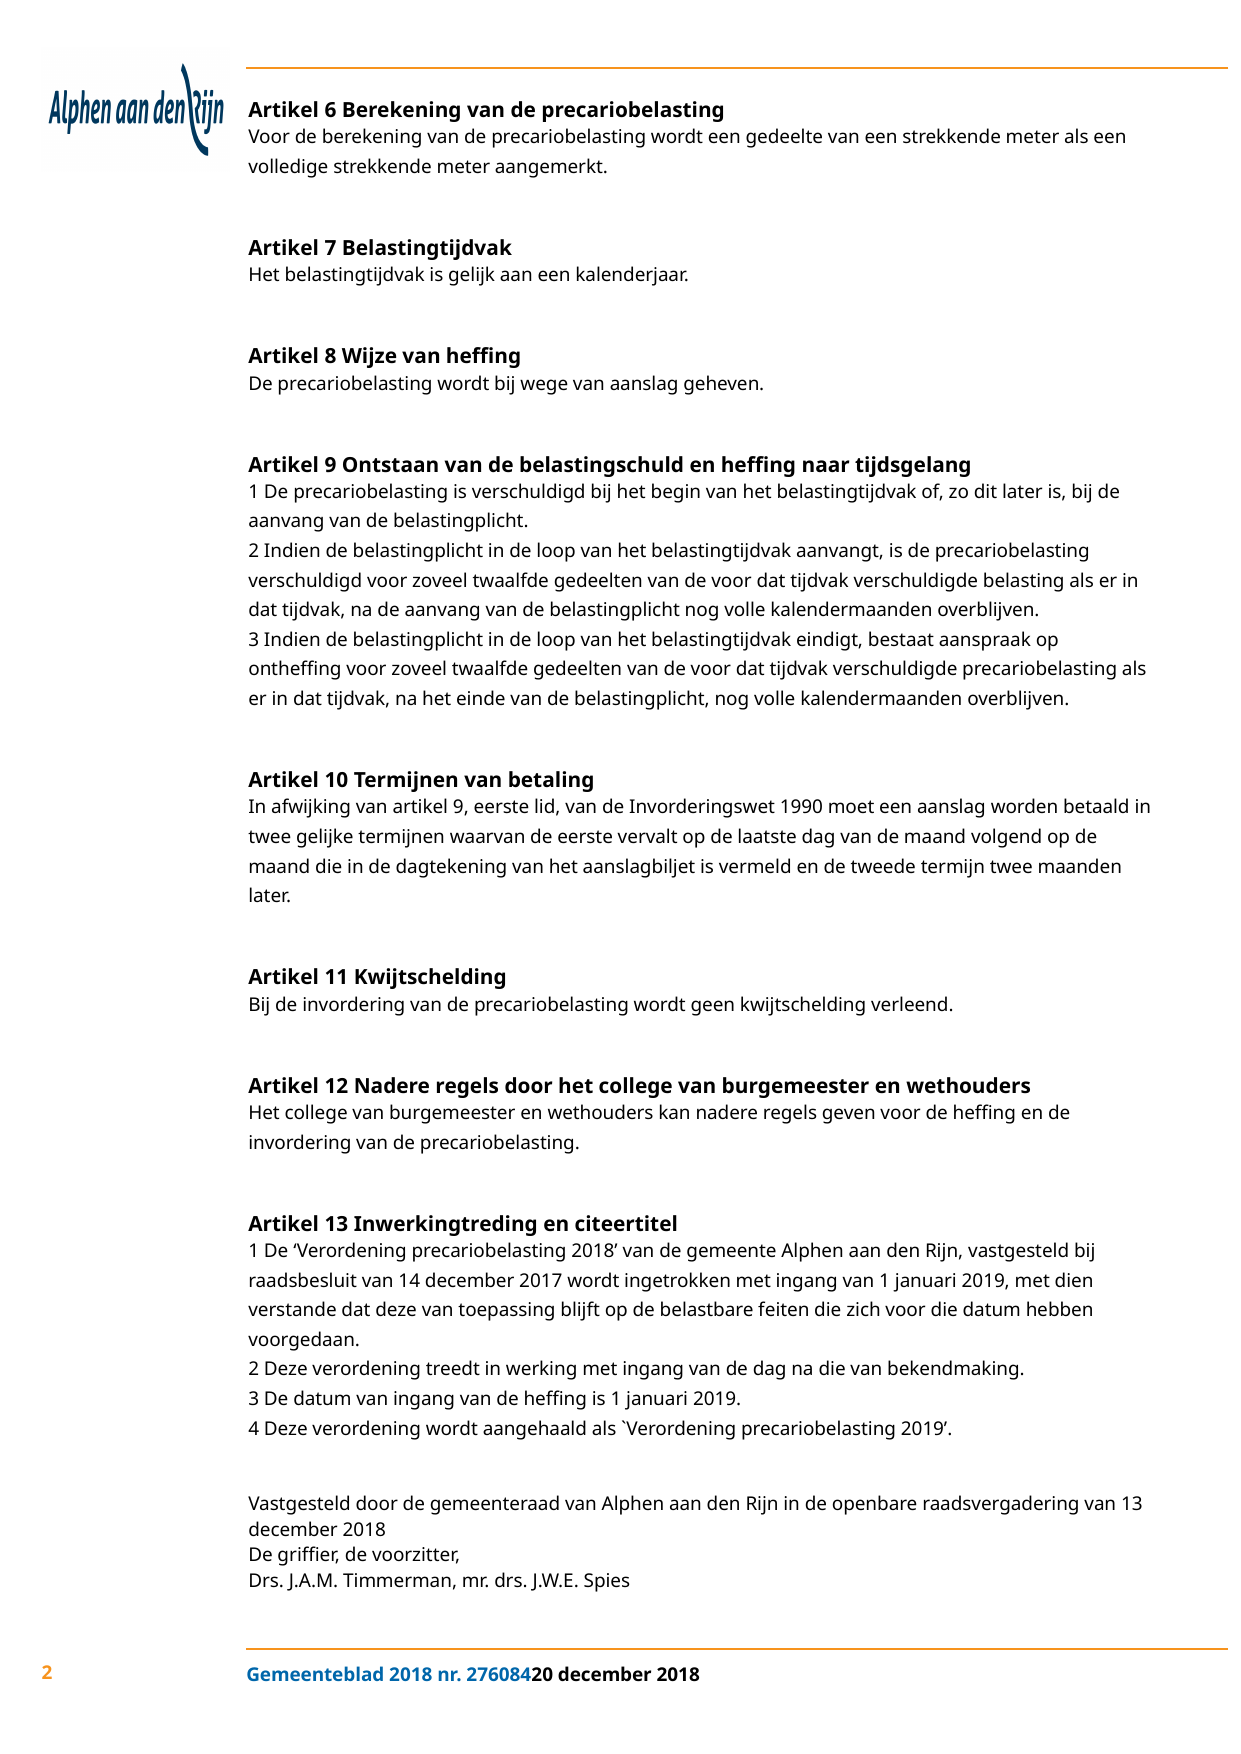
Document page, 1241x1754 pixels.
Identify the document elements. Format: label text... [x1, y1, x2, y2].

text Artikel 13 Inwerkingtreding en citeertitel [248, 1209, 1152, 1237]
text Drs. J.A.M. Timmerman, mr. drs. J.W.E. Spies [248, 1567, 1152, 1593]
text Artikel 10 Termijnen van betaling [248, 765, 1152, 794]
text 1 De precariobelasting is verschuldigd bij het begin van het belastingtijdvak of, zo dit later is, bij de aanvang van de belastingplicht. [248, 478, 1152, 533]
text Het college van burgemeester en wethouders kan nadere regels geven voor de heffing en de invordering van de precariobelasting. [248, 1099, 1152, 1154]
text 4 Deze verordening wordt aangehaald als `Verordening precariobelasting 2019’. [248, 1415, 1152, 1441]
text Artikel 8 Wijze van heffing [248, 341, 1152, 370]
picture [41, 47, 231, 172]
text Bij de invordering van de precariobelasting wordt geen kwijtschelding verleend. [248, 991, 1152, 1017]
text Artikel 11 Kwijtschelding [248, 962, 1152, 991]
text Het belastingtijdvak is gelijk aan een kalenderjaar. [248, 261, 1152, 287]
text Artikel 12 Nadere regels door het college van burgemeester en wethouders [248, 1071, 1152, 1099]
text De precariobelasting wordt bij wege van aanslag geheven. [248, 370, 1152, 395]
text In afwijking van artikel 9, eerste lid, van de Invorderingswet 1990 moet een aanslag worden betaald in twee gelijke termijnen waarvan de eerste vervalt op de laatste dag van de maand volgend op de maand die in de dagtekening van het aanslagbiljet is vermeld en de tweede termijn twee maanden later. [248, 794, 1152, 908]
text Vastgesteld door de gemeenteraad van Alphen aan den Rijn in de openbare raadsvergadering van 13 december 2018 [248, 1490, 1152, 1541]
text 2 Indien de belastingplicht in de loop van het belastingtijdvak aanvangt, is de precariobelasting verschuldigd voor zoveel twaalfde gedeelten van de voor dat tijdvak verschuldigde belasting als er in dat tijdvak, na de aanvang van de belastingplicht nog volle kalendermaanden overblijven. [248, 537, 1152, 622]
text Voor de berekening van de precariobelasting wordt een gedeelte van een strekkende meter als een volledige strekkende meter aangemerkt. [248, 123, 1152, 178]
text Artikel 7 Belastingtijdvak [248, 233, 1152, 261]
text 3 De datum van ingang van de heffing is 1 januari 2019. [248, 1385, 1152, 1411]
text 1 De ‘Verordening precariobelasting 2018’ van de gemeente Alphen aan den Rijn, vastgesteld bij raadsbesluit van 14 december 2017 wordt ingetrokken met ingang van 1 januari 2019, met dien verstande dat deze van toepassing blijft op de belastbare feiten die zich voor die datum hebben voorgedaan. [248, 1237, 1152, 1352]
text 3 Indien de belastingplicht in de loop van het belastingtijdvak eindigt, bestaat aanspraak op ontheffing voor zoveel twaalfde gedeelten van de voor dat tijdvak verschuldigde precariobelasting als er in dat tijdvak, na het einde van de belastingplicht, nog volle kalendermaanden overblijven. [248, 626, 1152, 711]
text De griffier, de voorzitter, [248, 1541, 1152, 1567]
text 2 Deze verordening treedt in werking met ingang van de dag na die van bekendmaking. [248, 1356, 1152, 1381]
text Artikel 9 Ontstaan van de belastingschuld en heffing naar tijdsgelang [248, 450, 1152, 478]
text Artikel 6 Berekening van de precariobelasting [248, 95, 1152, 123]
